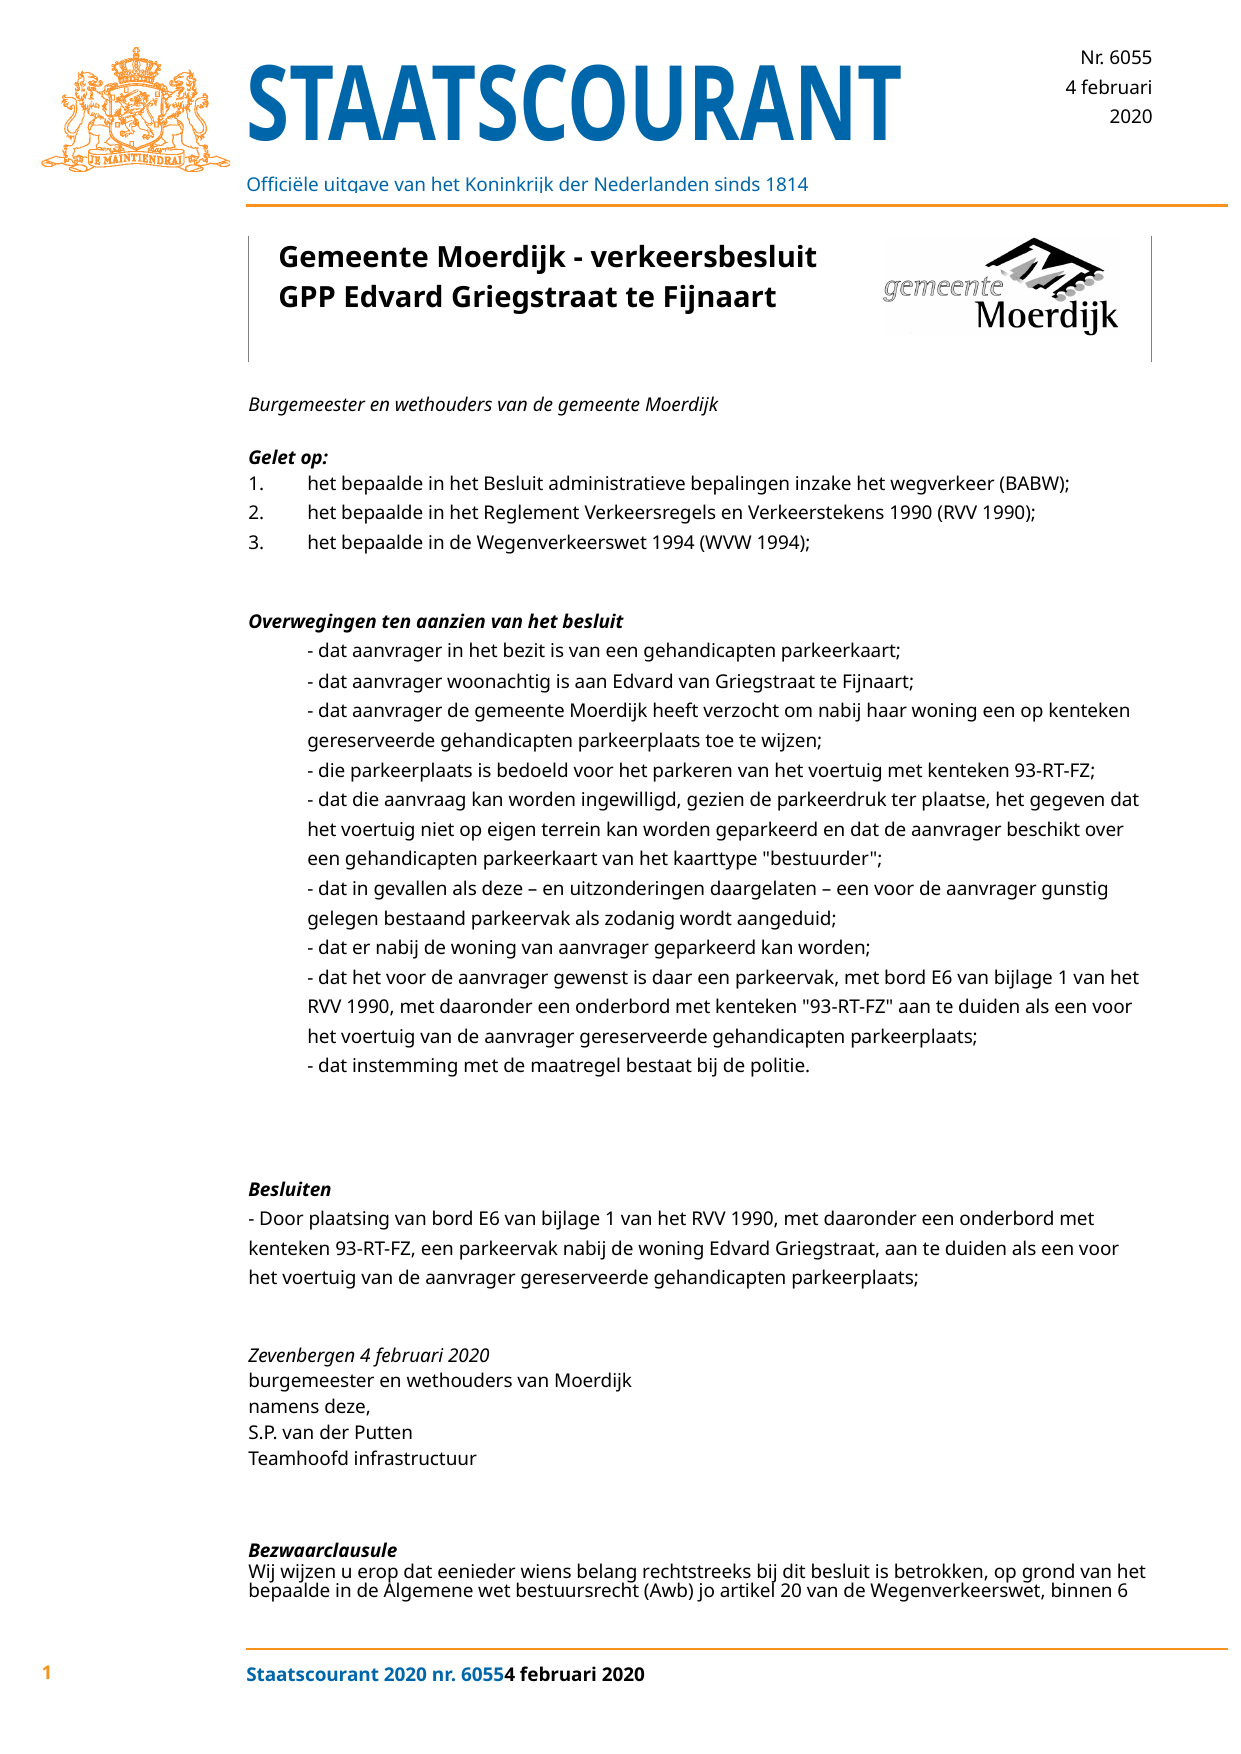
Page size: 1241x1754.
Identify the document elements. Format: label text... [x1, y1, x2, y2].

text S.P. van der Putten [248, 1419, 1152, 1445]
table_header Gemeente Moerdijk - verkeersbesluit GPP Edvard Griegstraat te Fijnaart [249, 236, 850, 362]
list het bepaalde in de Wegenverkeerswet 1994 (WVW 1994); [248, 529, 1152, 555]
list - dat die aanvraag kan worden ingewilligd, gezien de parkeerdruk ter plaatse, het gegeven dat het voertuig niet op eigen terrein kan worden geparkeerd en dat de aanvrager beschikt over een gehandicapten parkeerkaart van het kaarttype "bestuurder"; [248, 786, 1152, 871]
list het bepaalde in het Besluit administratieve bepalingen inzake het wegverkeer (BABW); [248, 470, 1152, 496]
text namens deze, [248, 1393, 1152, 1419]
list - dat het voor de aanvrager gewenst is daar een parkeervak, met bord E6 van bijlage 1 van het RVV 1990, met daaronder een onderbord met kenteken "93-RT-FZ" aan te duiden als een voor het voertuig van de aanvrager gereserveerde gehandicapten parkeerplaats; [248, 964, 1152, 1049]
text Besluiten [248, 1176, 1152, 1201]
text Bezwaarclausule [248, 1537, 1152, 1563]
list - dat in gevallen als deze – en uitzonderingen daargelaten – een voor de aanvrager gunstig gelegen bestaand parkeervak als zodanig wordt aangeduid; [248, 875, 1152, 930]
text burgemeester en wethouders van Moerdijk [248, 1368, 1152, 1393]
text Wij wijzen u erop dat eenieder wiens belang rechtstreeks bij dit besluit is betrokken, op grond van het bepaalde in de Algemene wet bestuursrecht (Awb) jo artikel 20 van de Wegenverkeerswet, binnen 6 [248, 1563, 1152, 1601]
list - dat instemming met de maatregel bestaat bij de politie. [248, 1053, 1152, 1078]
text - Door plaatsing van bord E6 van bijlage 1 van het RVV 1990, met daaronder een onderbord met kenteken 93-RT-FZ, een parkeervak nabij de woning Edvard Griegstraat, aan te duiden als een voor het voertuig van de aanvrager gereserveerde gehandicapten parkeerplaats; [248, 1205, 1152, 1290]
list - die parkeerplaats is bedoeld voor het parkeren van het voertuig met kenteken 93-RT-FZ; [248, 757, 1152, 782]
text Overwegingen ten aanzien van het besluit [248, 609, 1152, 634]
text Burgemeester en wethouders van de gemeente Moerdijk [248, 391, 1152, 417]
list - dat er nabij de woning van aanvrager geparkeerd kan worden; [248, 934, 1152, 960]
list - dat aanvrager in het bezit is van een gehandicapten parkeerkaart; [248, 634, 1152, 664]
picture [41, 47, 231, 172]
text Zevenbergen 4 februari 2020 [248, 1342, 1152, 1368]
list - dat aanvrager woonachtig is aan Edvard van Griegstraat te Fijnaart; [248, 668, 1152, 694]
table_header [850, 236, 1151, 362]
list het bepaalde in het Reglement Verkeersregels en Verkeerstekens 1990 (RVV 1990); [248, 499, 1152, 525]
list - dat aanvrager de gemeente Moerdijk heeft verzocht om nabij haar woning een op kenteken gereserveerde gehandicapten parkeerplaats toe te wijzen; [248, 698, 1152, 753]
text Teamhoofd infrastructuur [248, 1445, 1152, 1471]
text Gelet op: [248, 444, 1152, 470]
picture [882, 236, 1119, 336]
